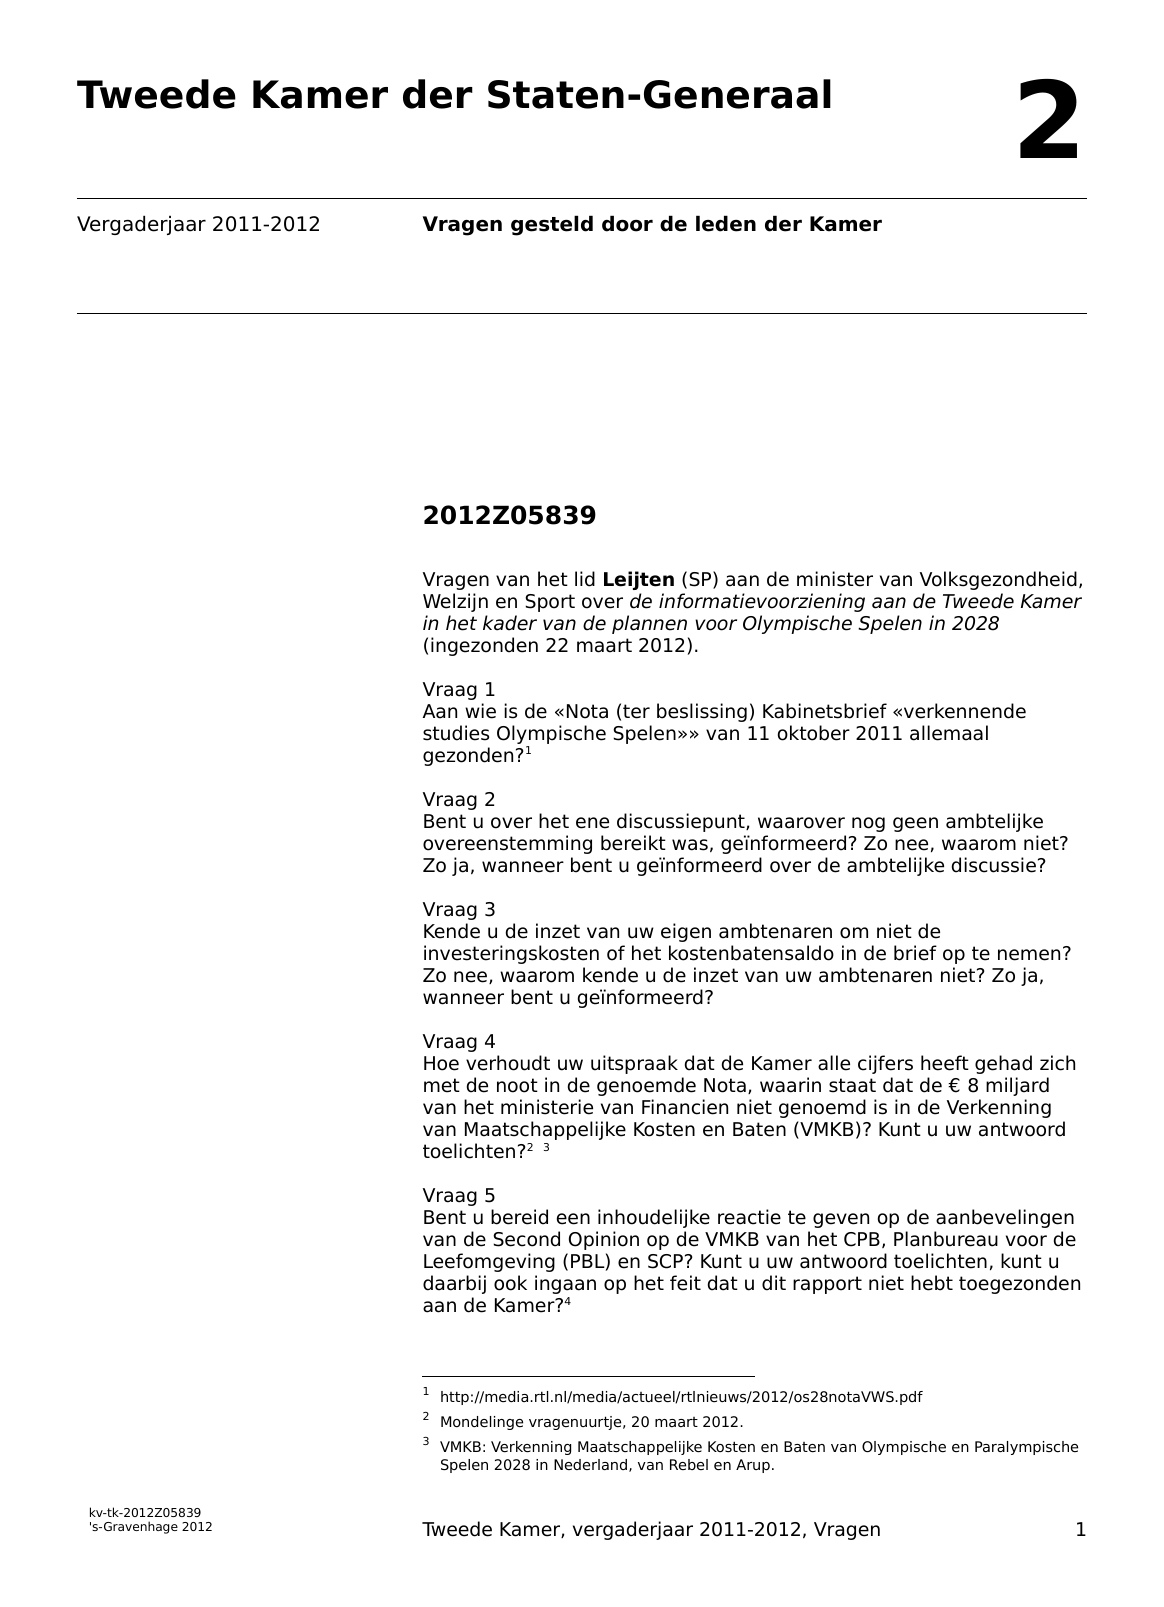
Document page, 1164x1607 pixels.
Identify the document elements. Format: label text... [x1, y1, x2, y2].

text Vraag 3 [422, 899, 1087, 921]
text kv-tk-2012Z05839 [88, 1506, 323, 1520]
text 2012Z05839 [422, 501, 1087, 531]
text VMKB: Verkenning Maatschappelijke Kosten en Baten van Olympische en Paralympische Spelen 2028 in Nederland, van Rebel en Arup. [422, 1435, 1087, 1474]
text Vraag 4 [422, 1031, 1087, 1053]
text Kende u de inzet van uw eigen ambtenaren om niet de investeringskosten of het kostenbatensaldo in de brief op te nemen? Zo nee, waarom kende u de inzet van uw ambtenaren niet? Zo ja, wanneer bent u geïnformeerd? [422, 921, 1087, 1009]
text Vraag 2 [422, 789, 1087, 811]
table_cell Vragen gesteld door de leden der Kamer [422, 199, 1087, 313]
text Vragen van het lid Leijten (SP) aan de minister van Volksgezondheid, Welzijn en Sport over de informatievoorziening aan de Tweede Kamer in het kader van de plannen voor Olympische Spelen in 2028 (ingezonden 22 maart 2012). [422, 569, 1087, 657]
text 's-Gravenhage 2012 [88, 1520, 323, 1534]
text Vraag 1 [422, 679, 1087, 701]
text http://media.rtl.nl/media/actueel/rtlnieuws/2012/os28notaVWS.pdf [422, 1385, 1087, 1407]
table_header 2 [886, 59, 1087, 198]
text Aan wie is de «Nota (ter beslissing) Kabinetsbrief «verkennende studies Olympische Spelen»» van 11 oktober 2011 allemaal gezonden? [422, 701, 1087, 767]
text Vraag 5 [422, 1185, 1087, 1207]
text Bent u over het ene discussiepunt, waarover nog geen ambtelijke overeenstemming bereikt was, geïnformeerd? Zo nee, waarom niet? Zo ja, wanneer bent u geïnformeerd over de ambtelijke discussie? [422, 811, 1087, 877]
text Bent u bereid een inhoudelijke reactie te geven op de aanbevelingen van de Second Opinion op de VMKB van het CPB, Planbureau voor de Leefomgeving (PBL) en SCP? Kunt u uw antwoord toelichten, kunt u daarbij ook ingaan op het feit dat u dit rapport niet hebt toegezonden aan de Kamer? [422, 1207, 1087, 1317]
table_header Tweede Kamer der Staten-Generaal [77, 59, 886, 198]
text Mondelinge vragenuurtje, 20 maart 2012. [422, 1410, 1087, 1432]
table_cell Vergaderjaar 2011-2012 [77, 199, 422, 313]
text Hoe verhoudt uw uitspraak dat de Kamer alle cijfers heeft gehad zich met de noot in de genoemde Nota, waarin staat dat de € 8 miljard van het ministerie van Financien niet genoemd is in de Verkenning van Maatschappelijke Kosten en Baten (VMKB)? Kunt u uw antwoord toelichten? [422, 1053, 1087, 1163]
